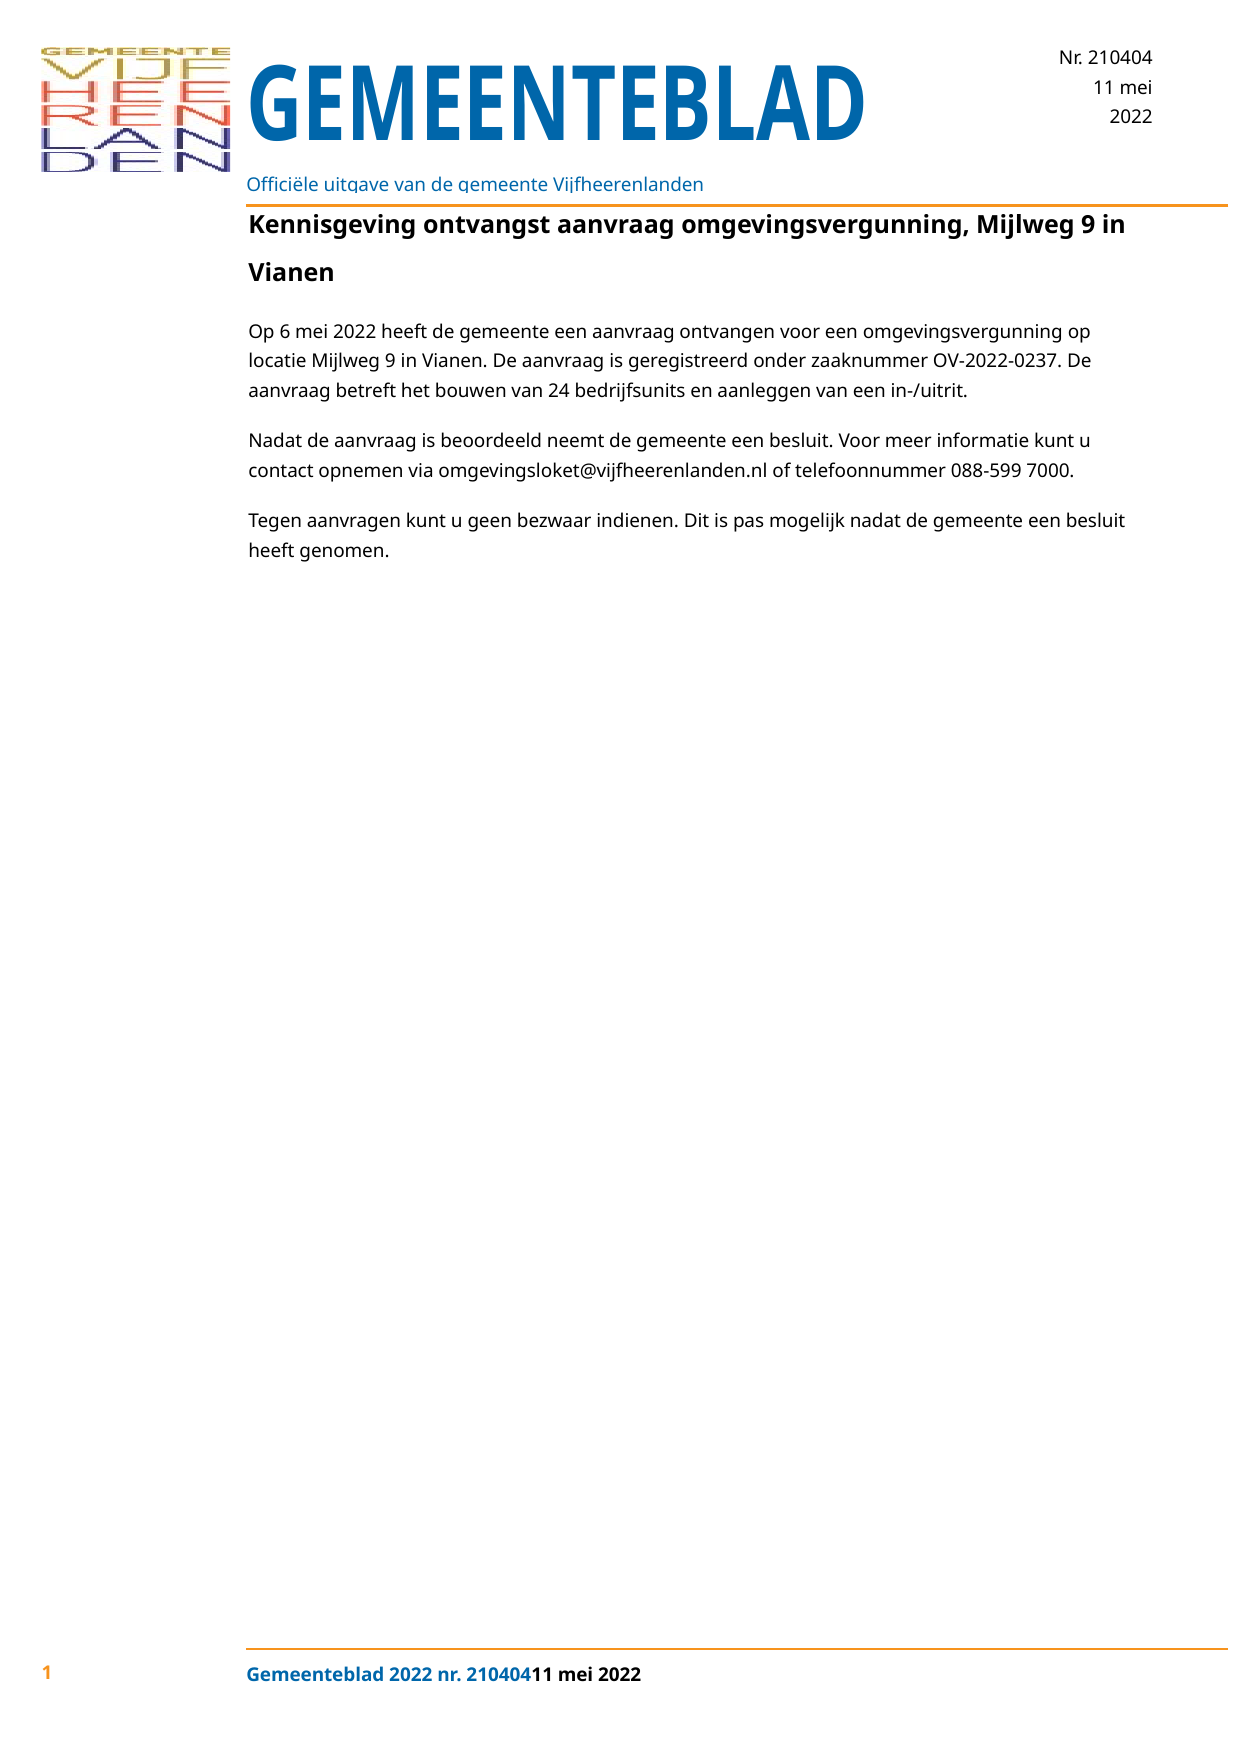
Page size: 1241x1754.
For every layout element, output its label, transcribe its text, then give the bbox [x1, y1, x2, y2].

text Tegen aanvragen kunt u geen bezwaar indienen. Dit is pas mogelijk nadat de gemeente een besluit heeft genomen. [248, 507, 1152, 563]
text Kennisgeving ontvangst aanvraag omgevingsvergunning, Mijlweg 9 in Vianen [248, 207, 1152, 288]
picture [41, 47, 231, 172]
text Nadat de aanvraag is beoordeeld neemt de gemeente een besluit. Voor meer informatie kunt u contact opnemen via omgevingsloket@vijfheerenlanden.nl of telefoonnummer 088-599 7000. [248, 427, 1152, 483]
text Op 6 mei 2022 heeft de gemeente een aanvraag ontvangen voor een omgevingsvergunning op locatie Mijlweg 9 in Vianen. De aanvraag is geregistreerd onder zaaknummer OV-2022-0237. De aanvraag betreft het bouwen van 24 bedrijfsunits en aanleggen van een in-/uitrit. [248, 318, 1152, 403]
